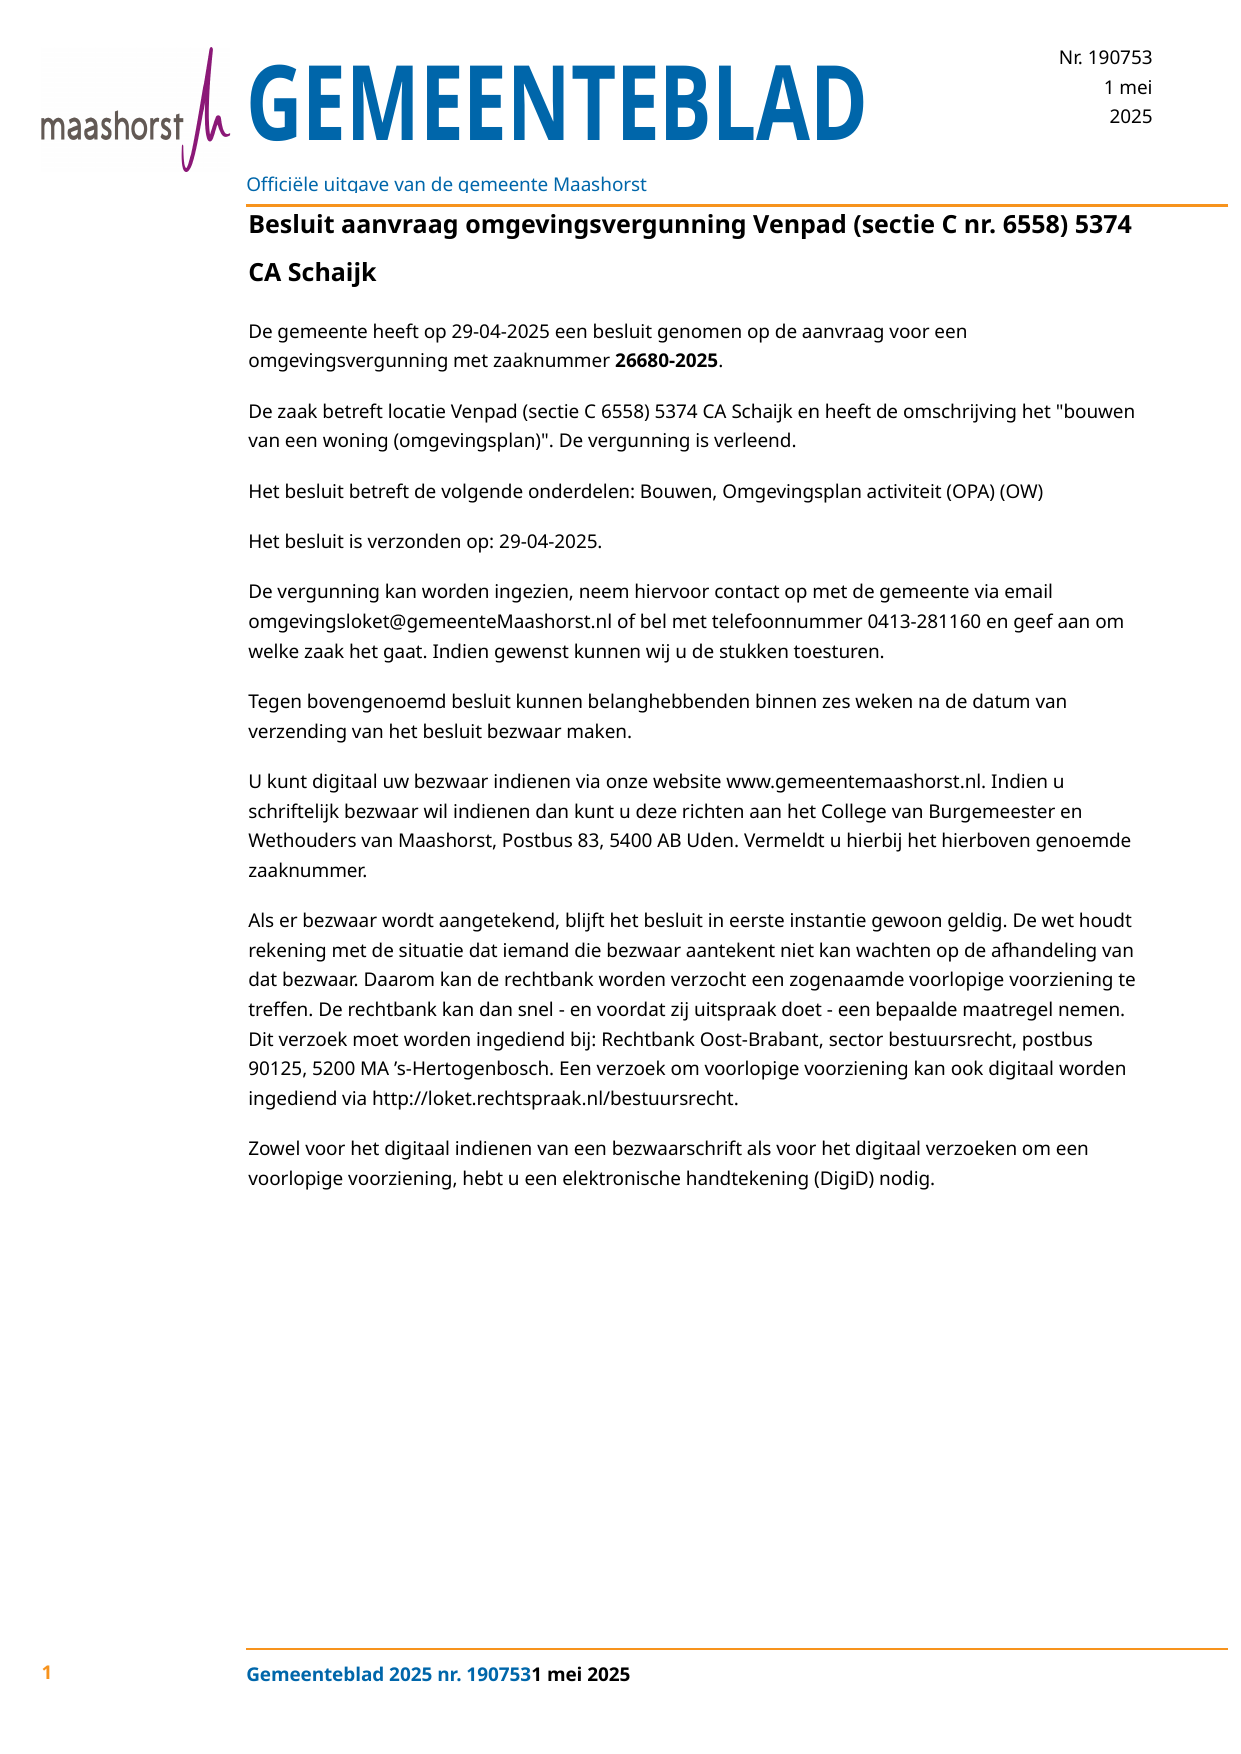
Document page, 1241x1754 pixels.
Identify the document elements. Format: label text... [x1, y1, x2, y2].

text De zaak betreft locatie Venpad (sectie C 6558) 5374 CA Schaijk en heeft de omschrijving het "bouwen van een woning (omgevingsplan)". De vergunning is verleend. [248, 398, 1152, 453]
text Het besluit is verzonden op: 29-04-2025. [248, 528, 1152, 554]
picture [41, 47, 231, 172]
text Tegen bovengenoemd besluit kunnen belanghebbenden binnen zes weken na de datum van verzending van het besluit bezwaar maken. [248, 688, 1152, 744]
text Het besluit betreft de volgende onderdelen: Bouwen, Omgevingsplan activiteit (OPA) (OW) [248, 478, 1152, 504]
text U kunt digitaal uw bezwaar indienen via onze website www.gemeentemaashorst.nl. Indien u schriftelijk bezwaar wil indienen dan kunt u deze richten aan het College van Burgemeester en Wethouders van Maashorst, Postbus 83, 5400 AB Uden. Vermeldt u hierbij het hierboven genoemde zaaknummer. [248, 768, 1152, 883]
text Als er bezwaar wordt aangetekend, blijft het besluit in eerste instantie gewoon geldig. De wet houdt rekening met de situatie dat iemand die bezwaar aantekent niet kan wachten op de afhandeling van dat bezwaar. Daarom kan de rechtbank worden verzocht een zogenaamde voorlopige voorziening te treffen. De rechtbank kan dan snel - en voordat zij uitspraak doet - een bepaalde maatregel nemen. Dit verzoek moet worden ingediend bij: Rechtbank Oost-Brabant, sector bestuursrecht, postbus 90125, 5200 MA ’s-Hertogenbosch. Een verzoek om voorlopige voorziening kan ook digitaal worden ingediend via http://loket.rechtspraak.nl/bestuursrecht. [248, 907, 1152, 1111]
text Besluit aanvraag omgevingsvergunning Venpad (sectie C nr. 6558) 5374 CA Schaijk [248, 207, 1152, 288]
text De gemeente heeft op 29-04-2025 een besluit genomen op de aanvraag voor een omgevingsvergunning met zaaknummer 26680-2025. [248, 318, 1152, 373]
text De vergunning kan worden ingezien, neem hiervoor contact op met de gemeente via email omgevingsloket@gemeenteMaashorst.nl of bel met telefoonnummer 0413-281160 en geef aan om welke zaak het gaat. Indien gewenst kunnen wij u de stukken toesturen. [248, 579, 1152, 664]
text Zowel voor het digitaal indienen van een bezwaarschrift als voor het digitaal verzoeken om een voorlopige voorziening, hebt u een elektronische handtekening (DigiD) nodig. [248, 1135, 1152, 1191]
